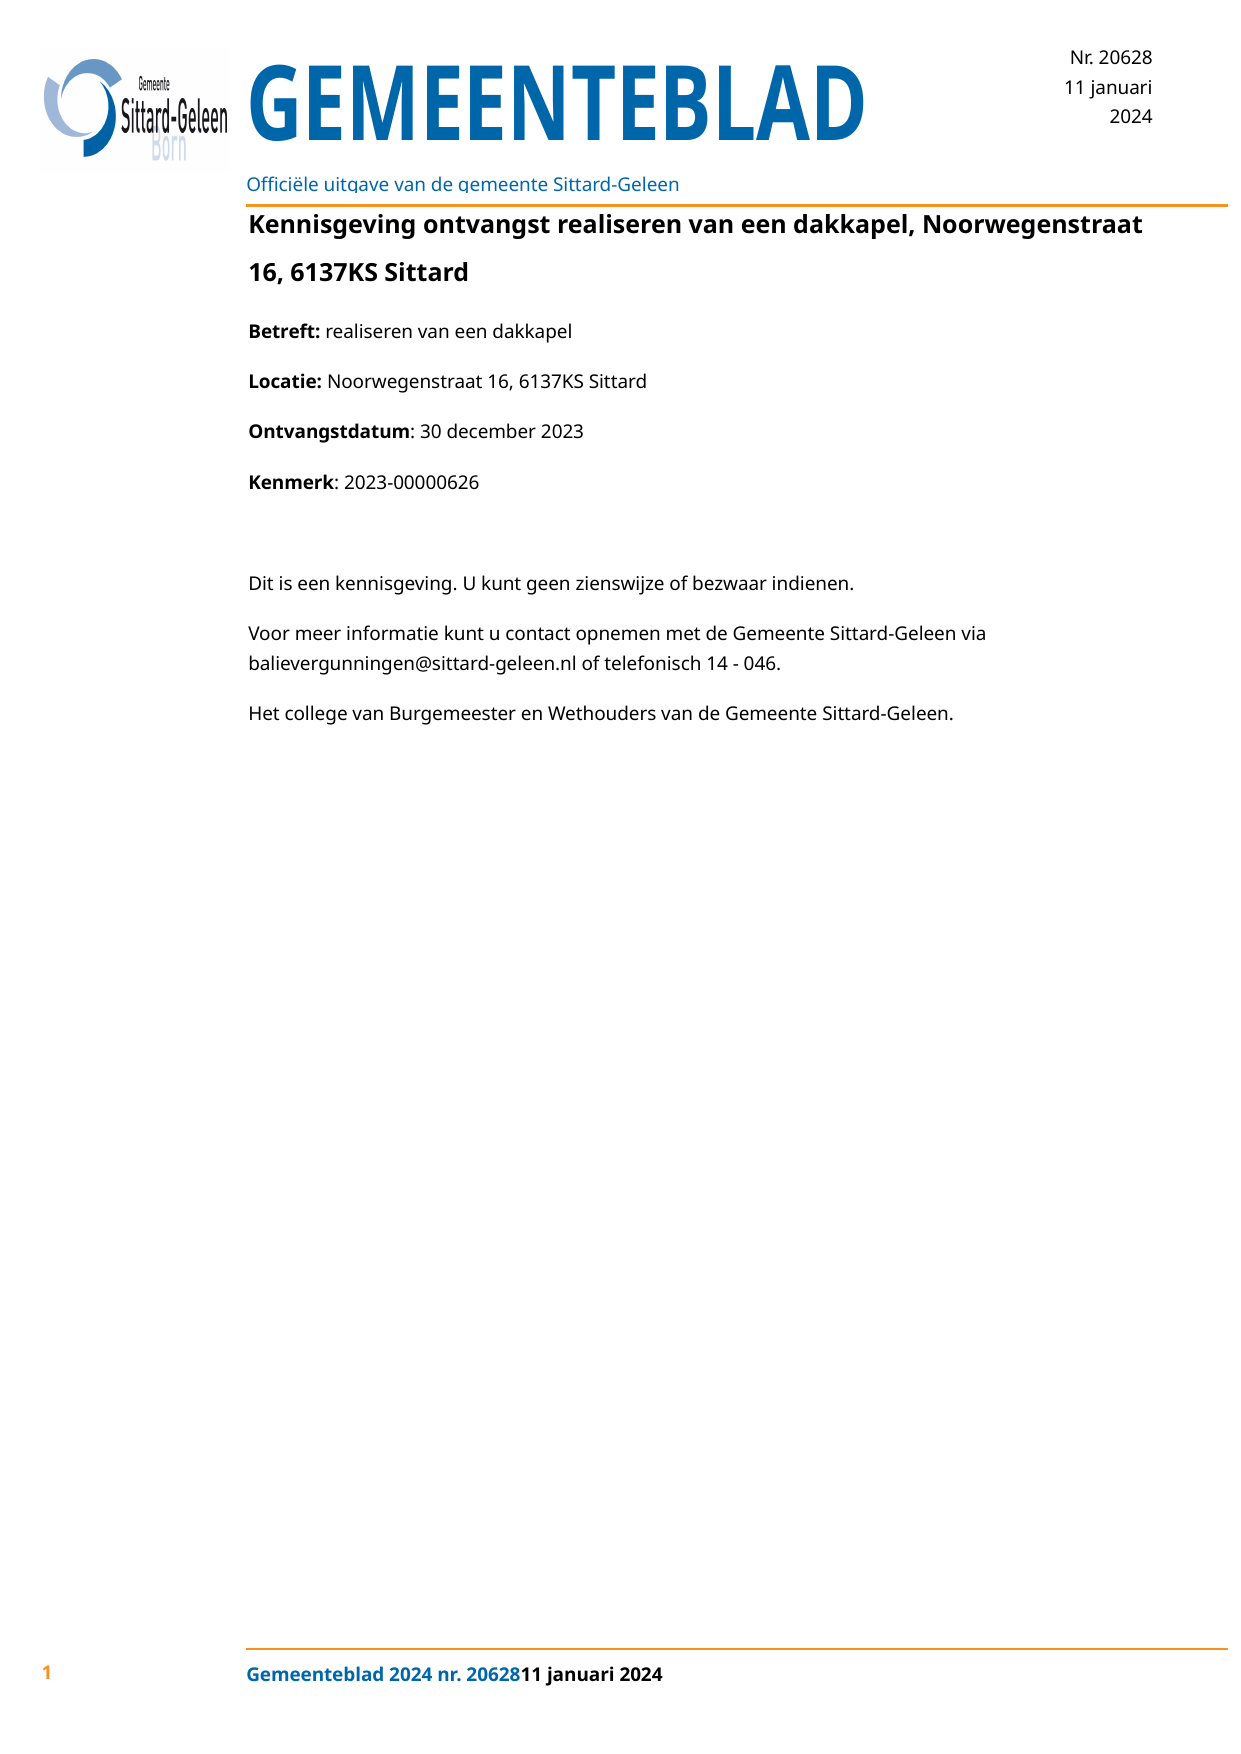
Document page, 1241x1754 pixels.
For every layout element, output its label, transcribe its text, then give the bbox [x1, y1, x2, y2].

text Voor meer informatie kunt u contact opnemen met de Gemeente Sittard-Geleen via balievergunningen@sittard-geleen.nl of telefonisch 14 - 046. [248, 620, 1152, 676]
text Ontvangstdatum: 30 december 2023 [248, 419, 1152, 444]
text Locatie: Noorwegenstraat 16, 6137KS Sittard [248, 368, 1152, 394]
text Kenmerk: 2023-00000626 [248, 469, 1152, 495]
picture [41, 47, 231, 172]
text Dit is een kennisgeving. U kunt geen zienswijze of bezwaar indienen. [248, 570, 1152, 596]
text Het college van Burgemeester en Wethouders van de Gemeente Sittard-Geleen. [248, 700, 1152, 726]
text Betreft: realiseren van een dakkapel [248, 318, 1152, 344]
text Kennisgeving ontvangst realiseren van een dakkapel, Noorwegenstraat 16, 6137KS Sittard [248, 207, 1152, 288]
